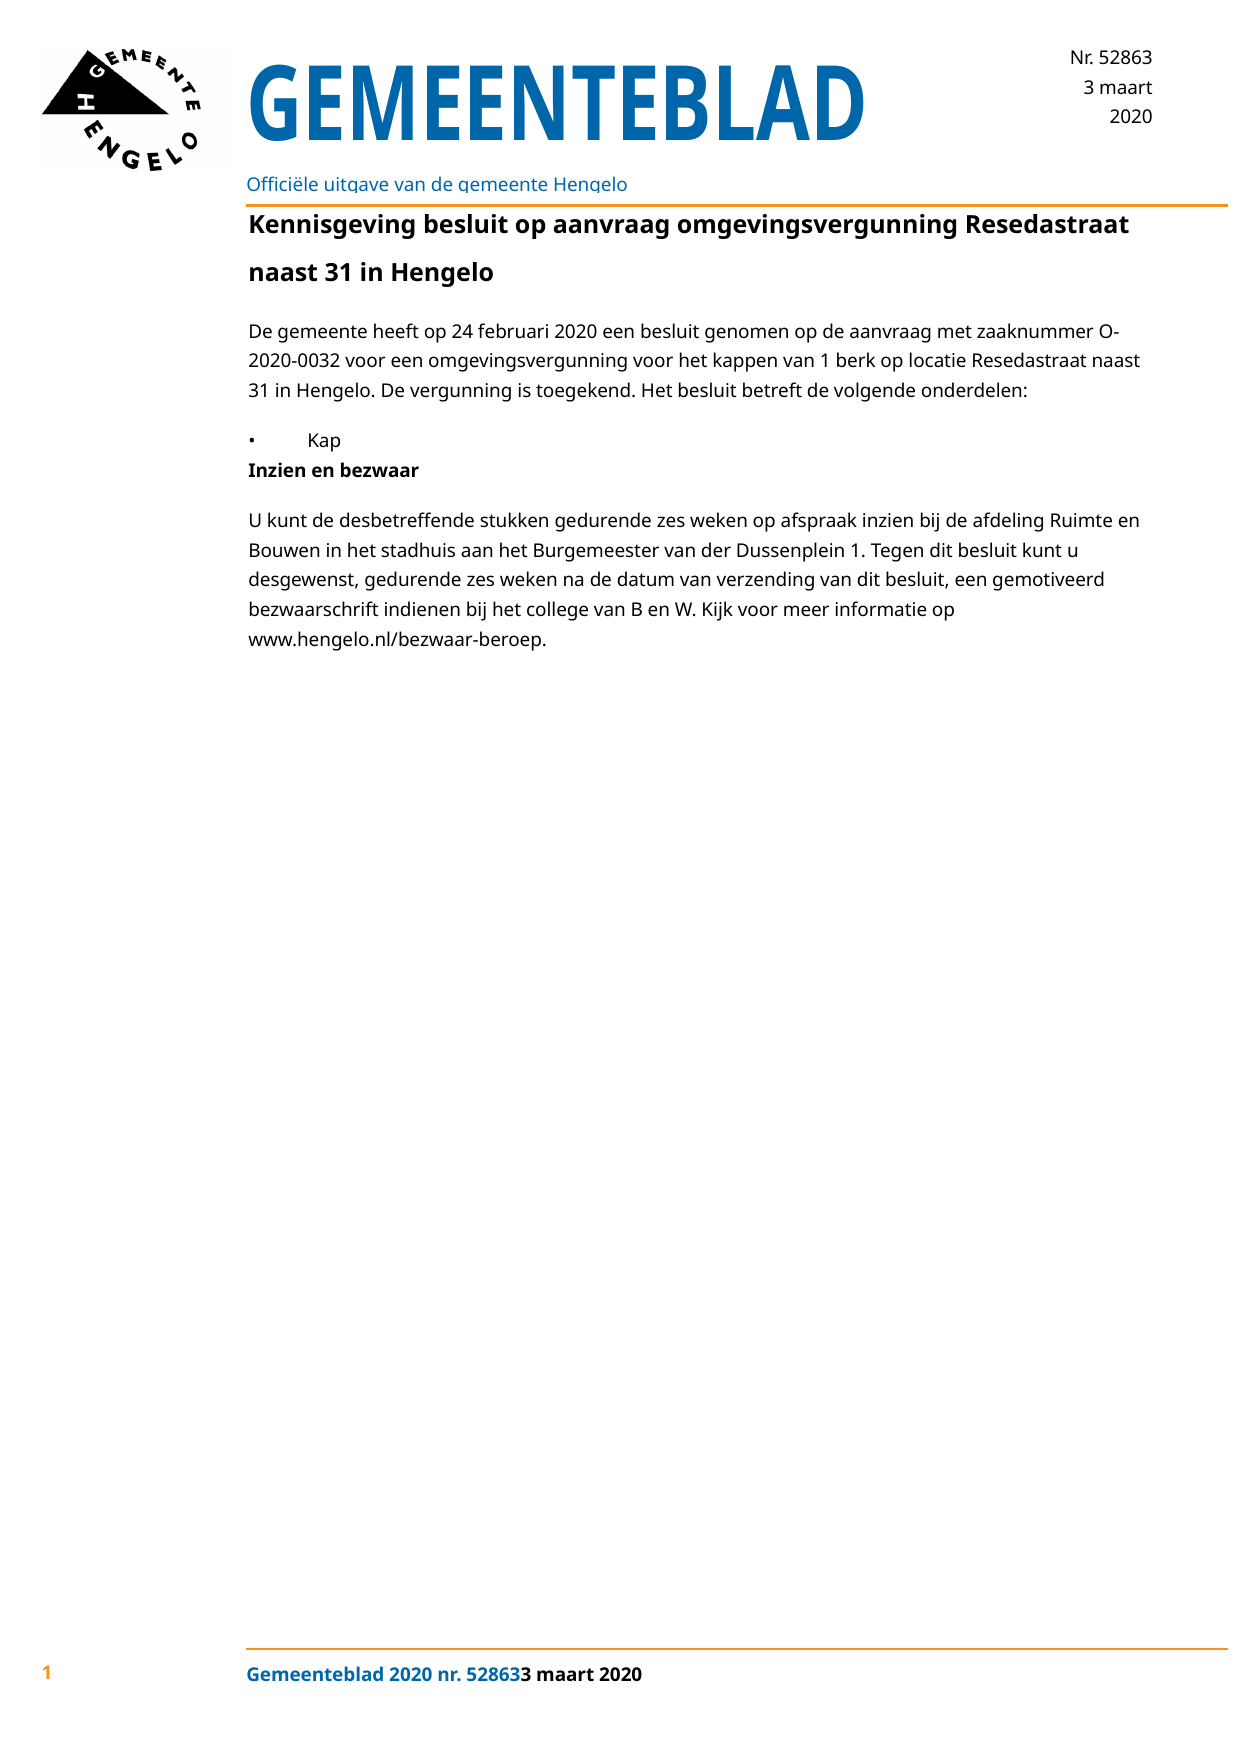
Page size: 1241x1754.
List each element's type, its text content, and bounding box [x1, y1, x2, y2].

picture [41, 47, 231, 172]
text U kunt de desbetreffende stukken gedurende zes weken op afspraak inzien bij de afdeling Ruimte en Bouwen in het stadhuis aan het Burgemeester van der Dussenplein 1. Tegen dit besluit kunt u desgewenst, gedurende zes weken na de datum van verzending van dit besluit, een gemotiveerd bezwaarschrift indienen bij het college van B en W. Kijk voor meer informatie op www.hengelo.nl/bezwaar-beroep. [248, 507, 1152, 652]
list Kap [248, 427, 1152, 453]
text Inzien en bezwaar [248, 457, 1152, 483]
text De gemeente heeft op 24 februari 2020 een besluit genomen op de aanvraag met zaaknummer O-2020-0032 voor een omgevingsvergunning voor het kappen van 1 berk op locatie Resedastraat naast 31 in Hengelo. De vergunning is toegekend. Het besluit betreft de volgende onderdelen: [248, 318, 1152, 403]
text Kennisgeving besluit op aanvraag omgevingsvergunning Resedastraat naast 31 in Hengelo [248, 207, 1152, 288]
